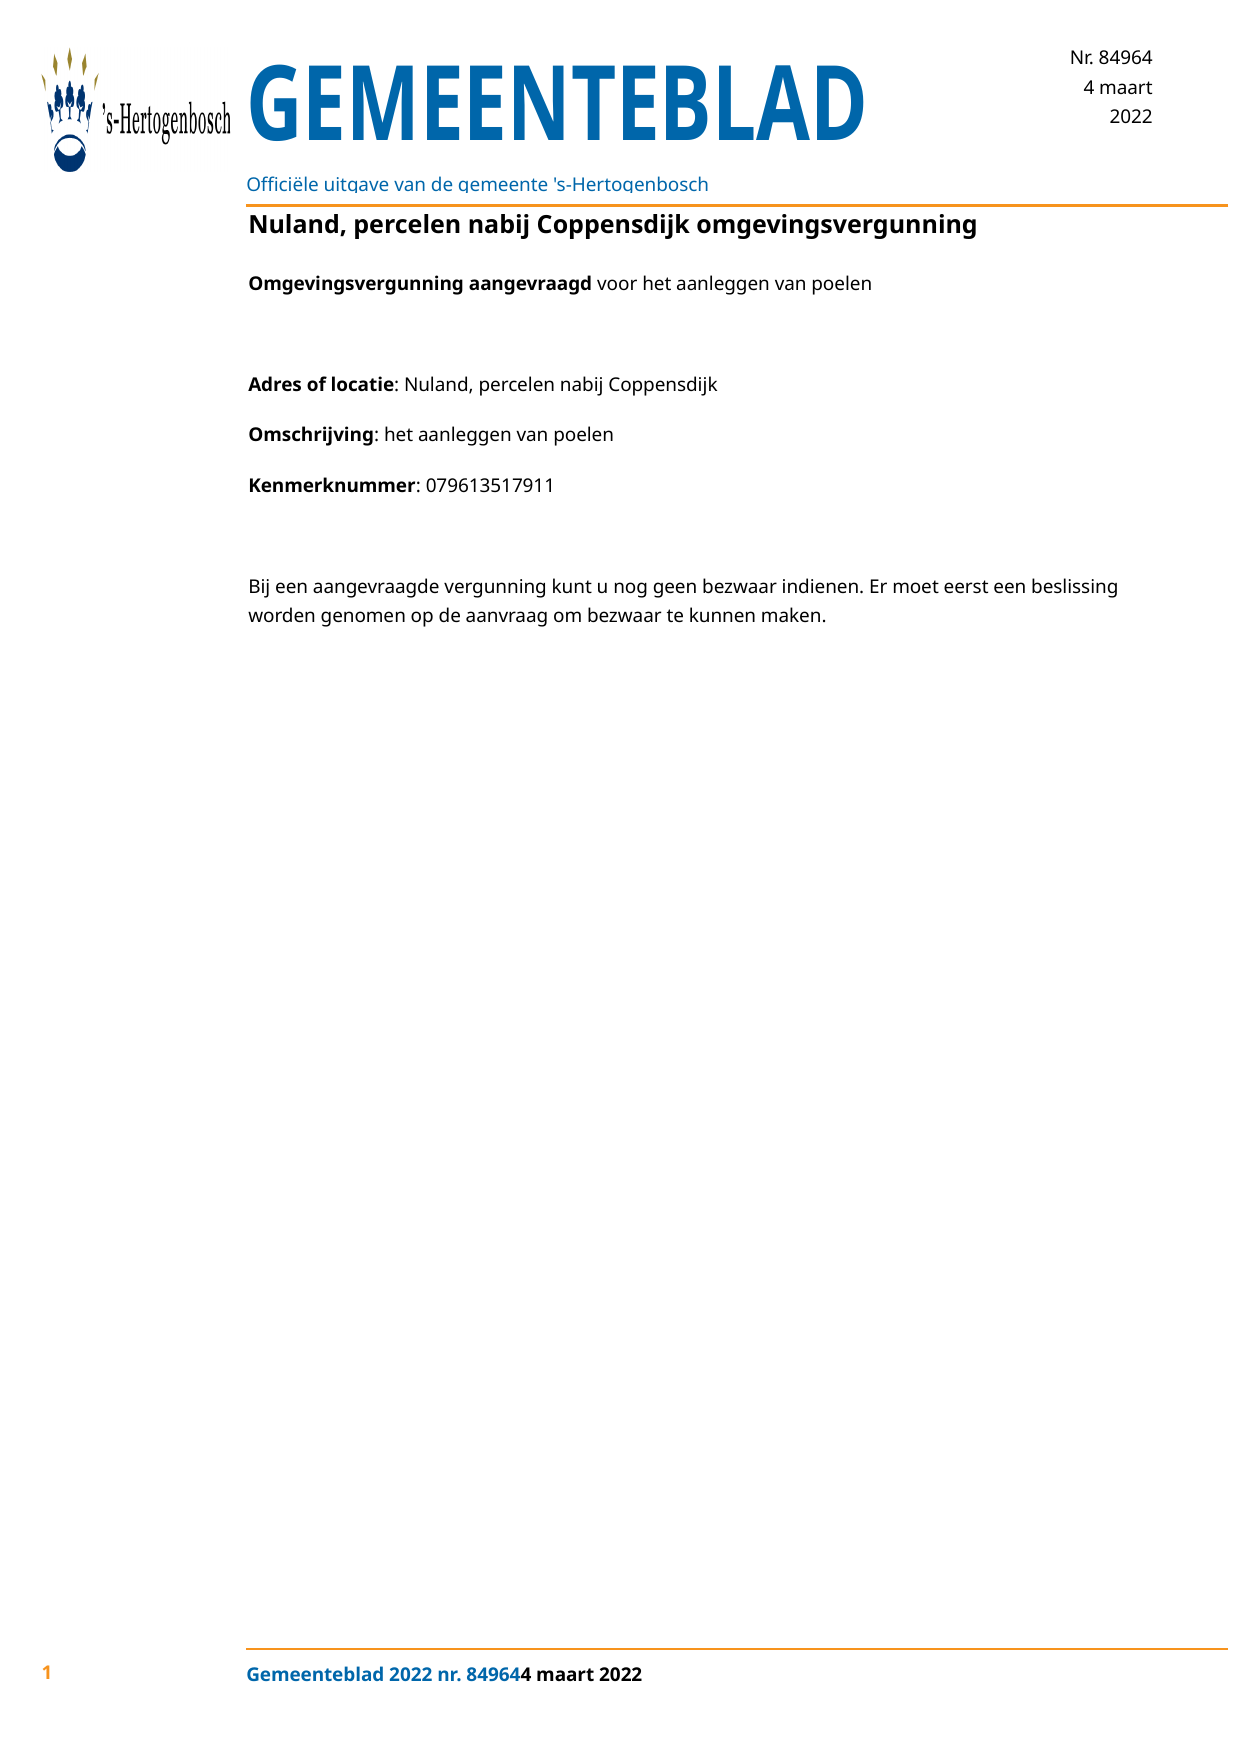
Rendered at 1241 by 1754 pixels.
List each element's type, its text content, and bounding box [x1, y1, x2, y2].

picture [41, 47, 231, 172]
text Omschrijving: het aanleggen van poelen [248, 422, 1152, 447]
text Omgevingsvergunning aangevraagd voor het aanleggen van poelen [248, 270, 1152, 296]
text Bij een aangevraagde vergunning kunt u nog geen bezwaar indienen. Er moet eerst een beslissing worden genomen op de aanvraag om bezwaar te kunnen maken. [248, 573, 1152, 628]
text Nuland, percelen nabij Coppensdijk omgevingsvergunning [248, 207, 1152, 241]
text Adres of locatie: Nuland, percelen nabij Coppensdijk [248, 371, 1152, 397]
text Kenmerknummer: 079613517911 [248, 472, 1152, 498]
